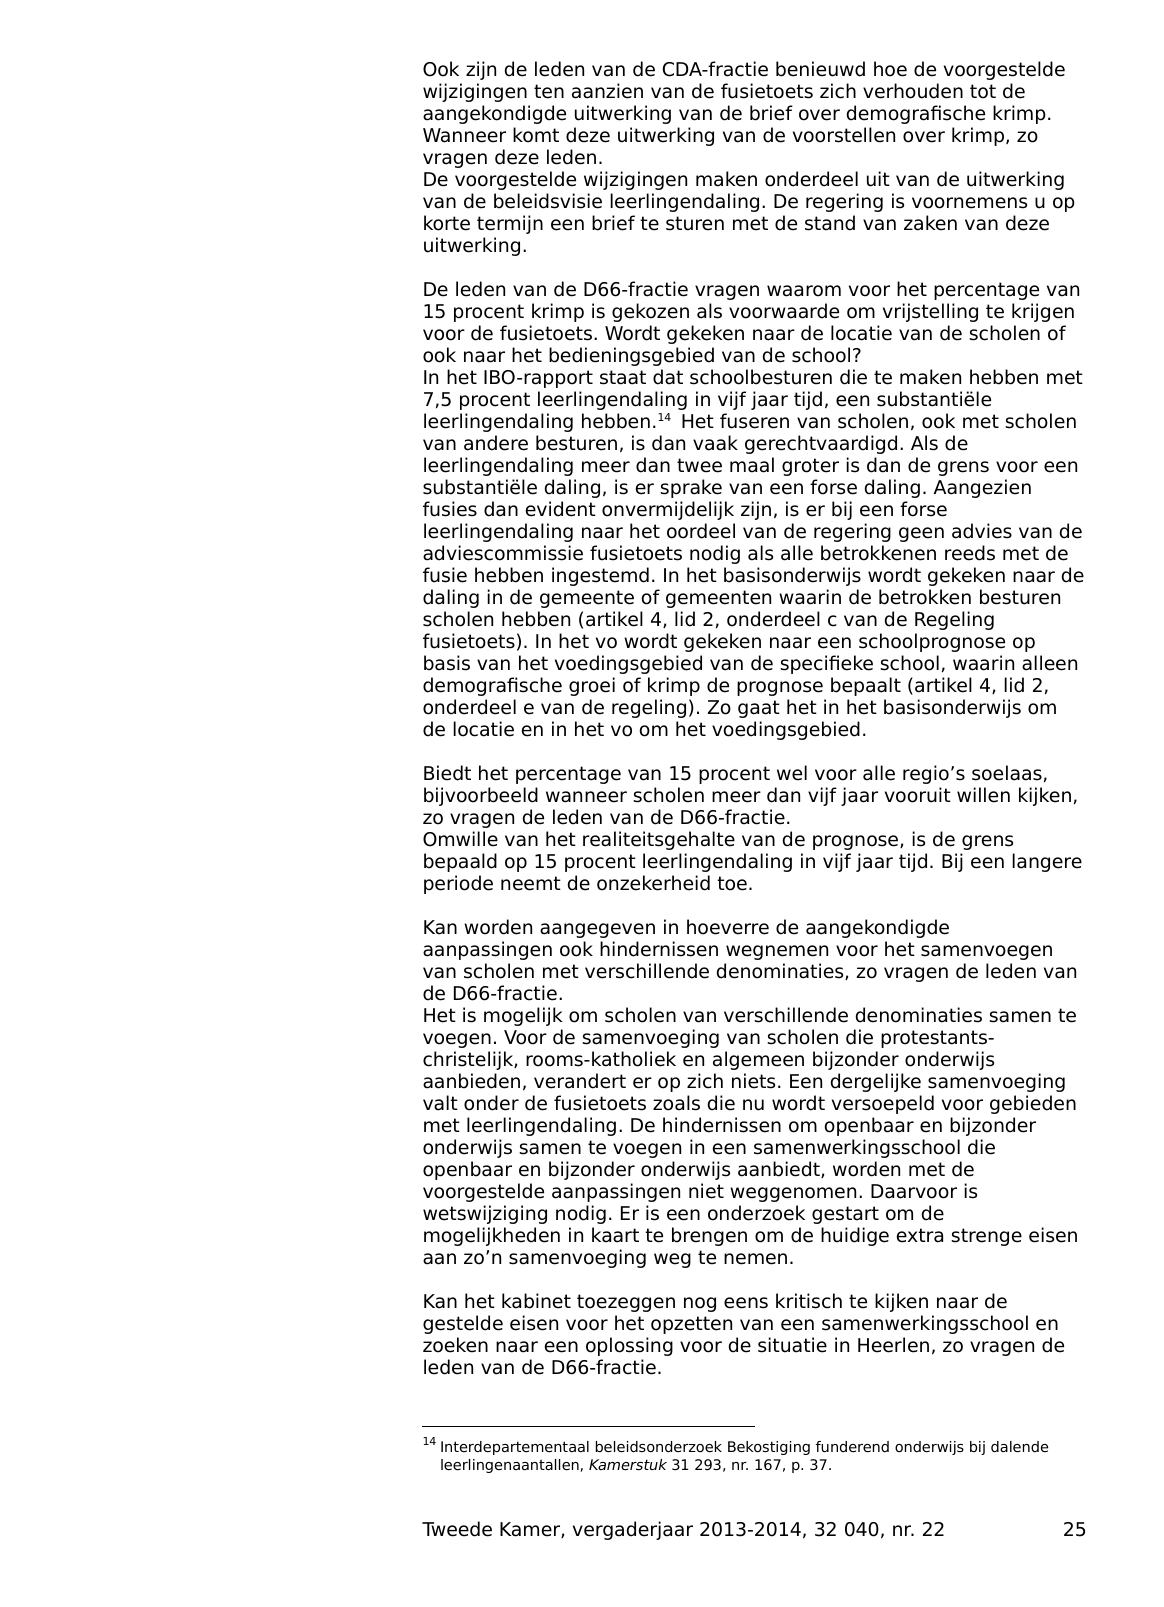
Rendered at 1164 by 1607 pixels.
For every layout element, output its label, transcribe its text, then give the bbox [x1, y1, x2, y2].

text Biedt het percentage van 15 procent wel voor alle regio’s soelaas, bijvoorbeeld wanneer scholen meer dan vijf jaar vooruit willen kijken, zo vragen de leden van de D66-fractie. [422, 763, 1087, 829]
text Kan het kabinet toezeggen nog eens kritisch te kijken naar de gestelde eisen voor het opzetten van een samenwerkingsschool en zoeken naar een oplossing voor de situatie in Heerlen, zo vragen de leden van de D66-fractie. [422, 1291, 1087, 1379]
text Omwille van het realiteitsgehalte van de prognose, is de grens bepaald op 15 procent leerlingendaling in vijf jaar tijd. Bij een langere periode neemt de onzekerheid toe. [422, 829, 1087, 895]
text Ook zijn de leden van de CDA-fractie benieuwd hoe de voorgestelde wijzigingen ten aanzien van de fusietoets zich verhouden tot de aangekondigde uitwerking van de brief over demografische krimp. Wanneer komt deze uitwerking van de voorstellen over krimp, zo vragen deze leden. [422, 59, 1087, 169]
text De leden van de D66-fractie vragen waarom voor het percentage van 15 procent krimp is gekozen als voorwaarde om vrijstelling te krijgen voor de fusietoets. Wordt gekeken naar de locatie van de scholen of ook naar het bedieningsgebied van de school? [422, 279, 1087, 367]
text Interdepartementaal beleidsonderzoek Bekostiging funderend onderwijs bij dalende leerlingenaantallen, Kamerstuk 31 293, nr. 167, p. 37. [422, 1435, 1087, 1474]
text Kan worden aangegeven in hoeverre de aangekondigde aanpassingen ook hindernissen wegnemen voor het samenvoegen van scholen met verschillende denominaties, zo vragen de leden van de D66-fractie. [422, 917, 1087, 1005]
text De voorgestelde wijzigingen maken onderdeel uit van de uitwerking van de beleidsvisie leerlingendaling. De regering is voornemens u op korte termijn een brief te sturen met de stand van zaken van deze uitwerking. [422, 169, 1087, 257]
text Het is mogelijk om scholen van verschillende denominaties samen te voegen. Voor de samenvoeging van scholen die protestants-christelijk, rooms-katholiek en algemeen bijzonder onderwijs aanbieden, verandert er op zich niets. Een dergelijke samenvoeging valt onder de fusietoets zoals die nu wordt versoepeld voor gebieden met leerlingendaling. De hindernissen om openbaar en bijzonder onderwijs samen te voegen in een samenwerkingsschool die openbaar en bijzonder onderwijs aanbiedt, worden met de voorgestelde aanpassingen niet weggenomen. Daarvoor is wetswijziging nodig. Er is een onderzoek gestart om de mogelijkheden in kaart te brengen om de huidige extra strenge eisen aan zo’n samenvoeging weg te nemen. [422, 1005, 1087, 1268]
text In het IBO-rapport staat dat schoolbesturen die te maken hebben met 7,5 procent leerlingendaling in vijf jaar tijd, een substantiële leerlingendaling hebben. Het fuseren van scholen, ook met scholen van andere besturen, is dan vaak gerechtvaardigd. Als de leerlingendaling meer dan twee maal groter is dan de grens voor een substantiële daling, is er sprake van een forse daling. Aangezien fusies dan evident onvermijdelijk zijn, is er bij een forse leerlingendaling naar het oordeel van de regering geen advies van de adviescommissie fusietoets nodig als alle betrokkenen reeds met de fusie hebben ingestemd. In het basisonderwijs wordt gekeken naar de daling in de gemeente of gemeenten waarin de betrokken besturen scholen hebben (artikel 4, lid 2, onderdeel c van de Regeling fusietoets). In het vo wordt gekeken naar een schoolprognose op basis van het voedingsgebied van de specifieke school, waarin alleen demografische groei of krimp de prognose bepaalt (artikel 4, lid 2, onderdeel e van de regeling). Zo gaat het in het basisonderwijs om de locatie en in het vo om het voedingsgebied. [422, 367, 1087, 741]
